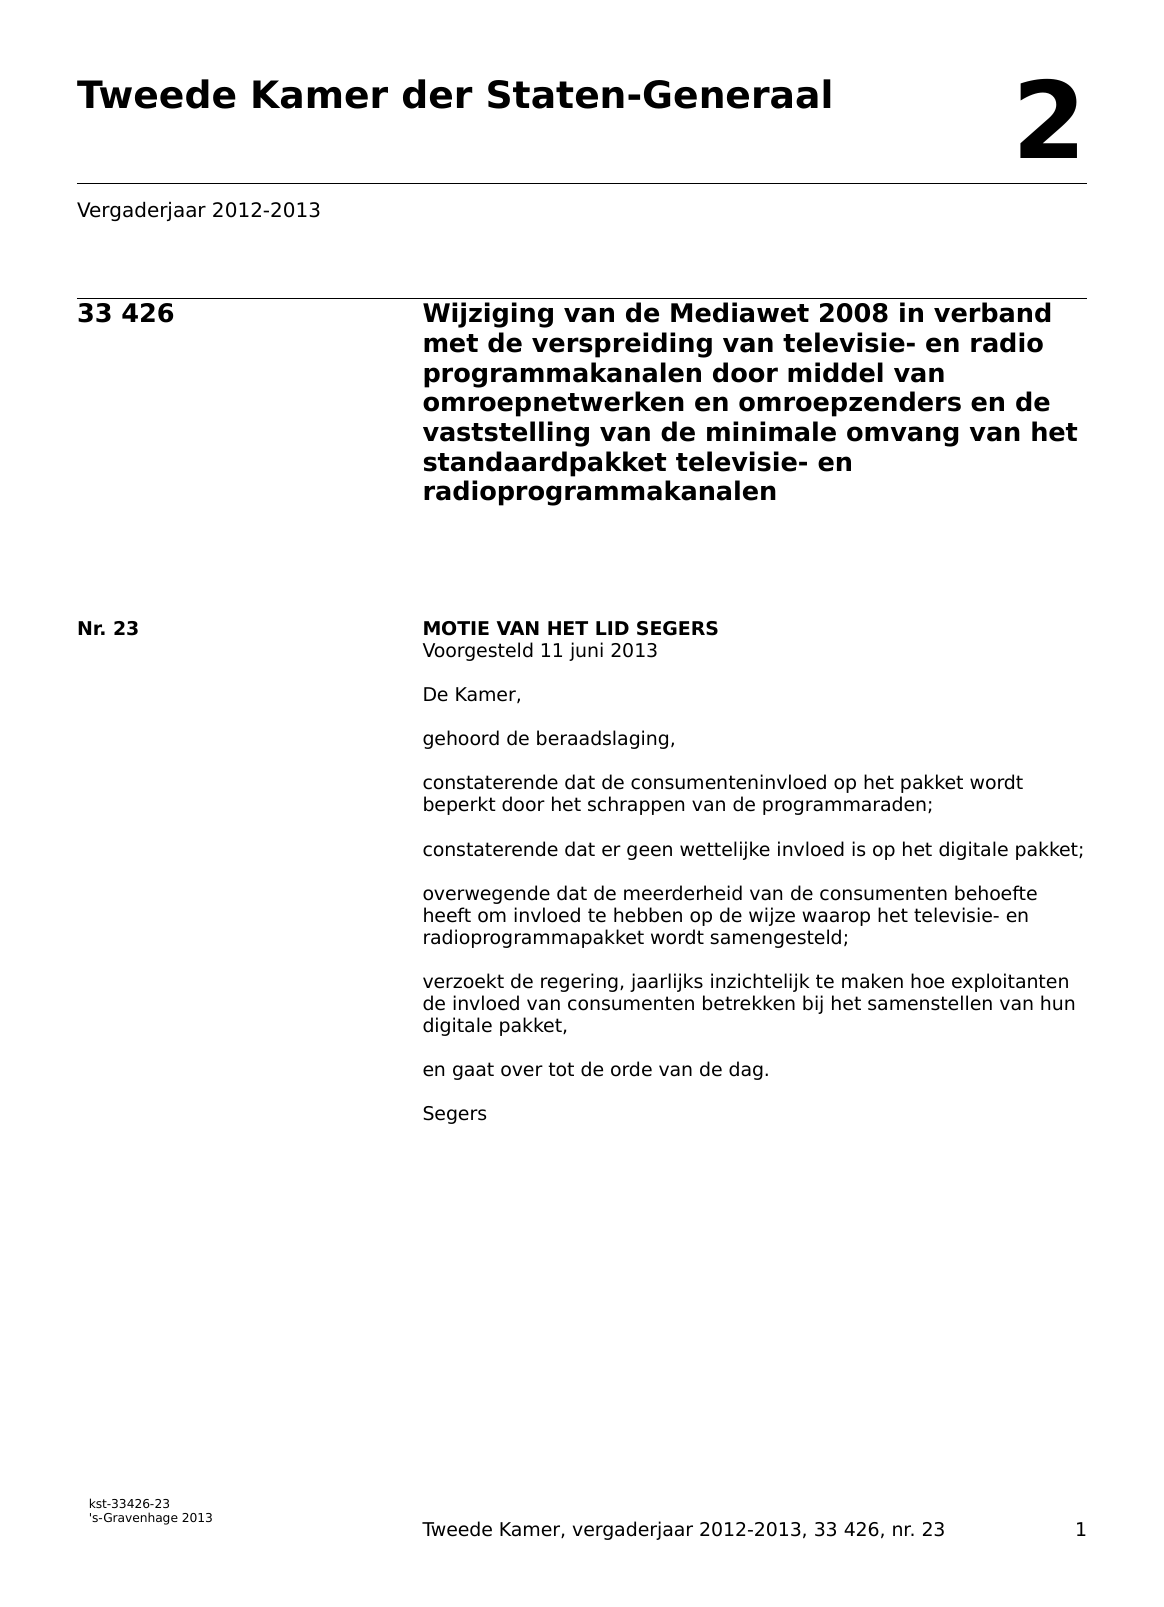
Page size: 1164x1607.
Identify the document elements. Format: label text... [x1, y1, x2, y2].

text Segers [422, 1103, 1087, 1125]
table_header 2 [886, 59, 1087, 183]
text verzoekt de regering, jaarlijks inzichtelijk te maken hoe exploitanten de invloed van consumenten betrekken bij het samenstellen van hun digitale pakket, [422, 971, 1087, 1037]
text kst-33426-23 [88, 1497, 323, 1511]
text overwegende dat de meerderheid van de consumenten behoefte heeft om invloed te hebben op de wijze waarop het televisie- en radioprogrammapakket wordt samengesteld; [422, 883, 1087, 948]
table_header Tweede Kamer der Staten-Generaal [77, 59, 886, 183]
subtitle 33 426 Wijziging van de Mediawet 2008 in verband met de verspreiding van televisie- en radio programmakanalen door middel van omroepnetwerken en omroepzenders en de vaststelling van de minimale omvang van het standaardpakket televisie- en radioprogrammakanalen [77, 299, 1087, 507]
text en gaat over tot de orde van de dag. [422, 1059, 1087, 1081]
subtitle Nr. 23 MOTIE VAN HET LID SEGERS [77, 618, 1087, 640]
text Voorgesteld 11 juni 2013 [422, 640, 1087, 662]
text constaterende dat er geen wettelijke invloed is op het digitale pakket; [422, 838, 1087, 860]
text 's-Gravenhage 2013 [88, 1511, 323, 1525]
text gehoord de beraadslaging, [422, 728, 1087, 750]
text De Kamer, [422, 684, 1087, 706]
text constaterende dat de consumenteninvloed op het pakket wordt beperkt door het schrappen van de programmaraden; [422, 772, 1087, 816]
table_cell Vergaderjaar 2012-2013 [77, 184, 1087, 298]
